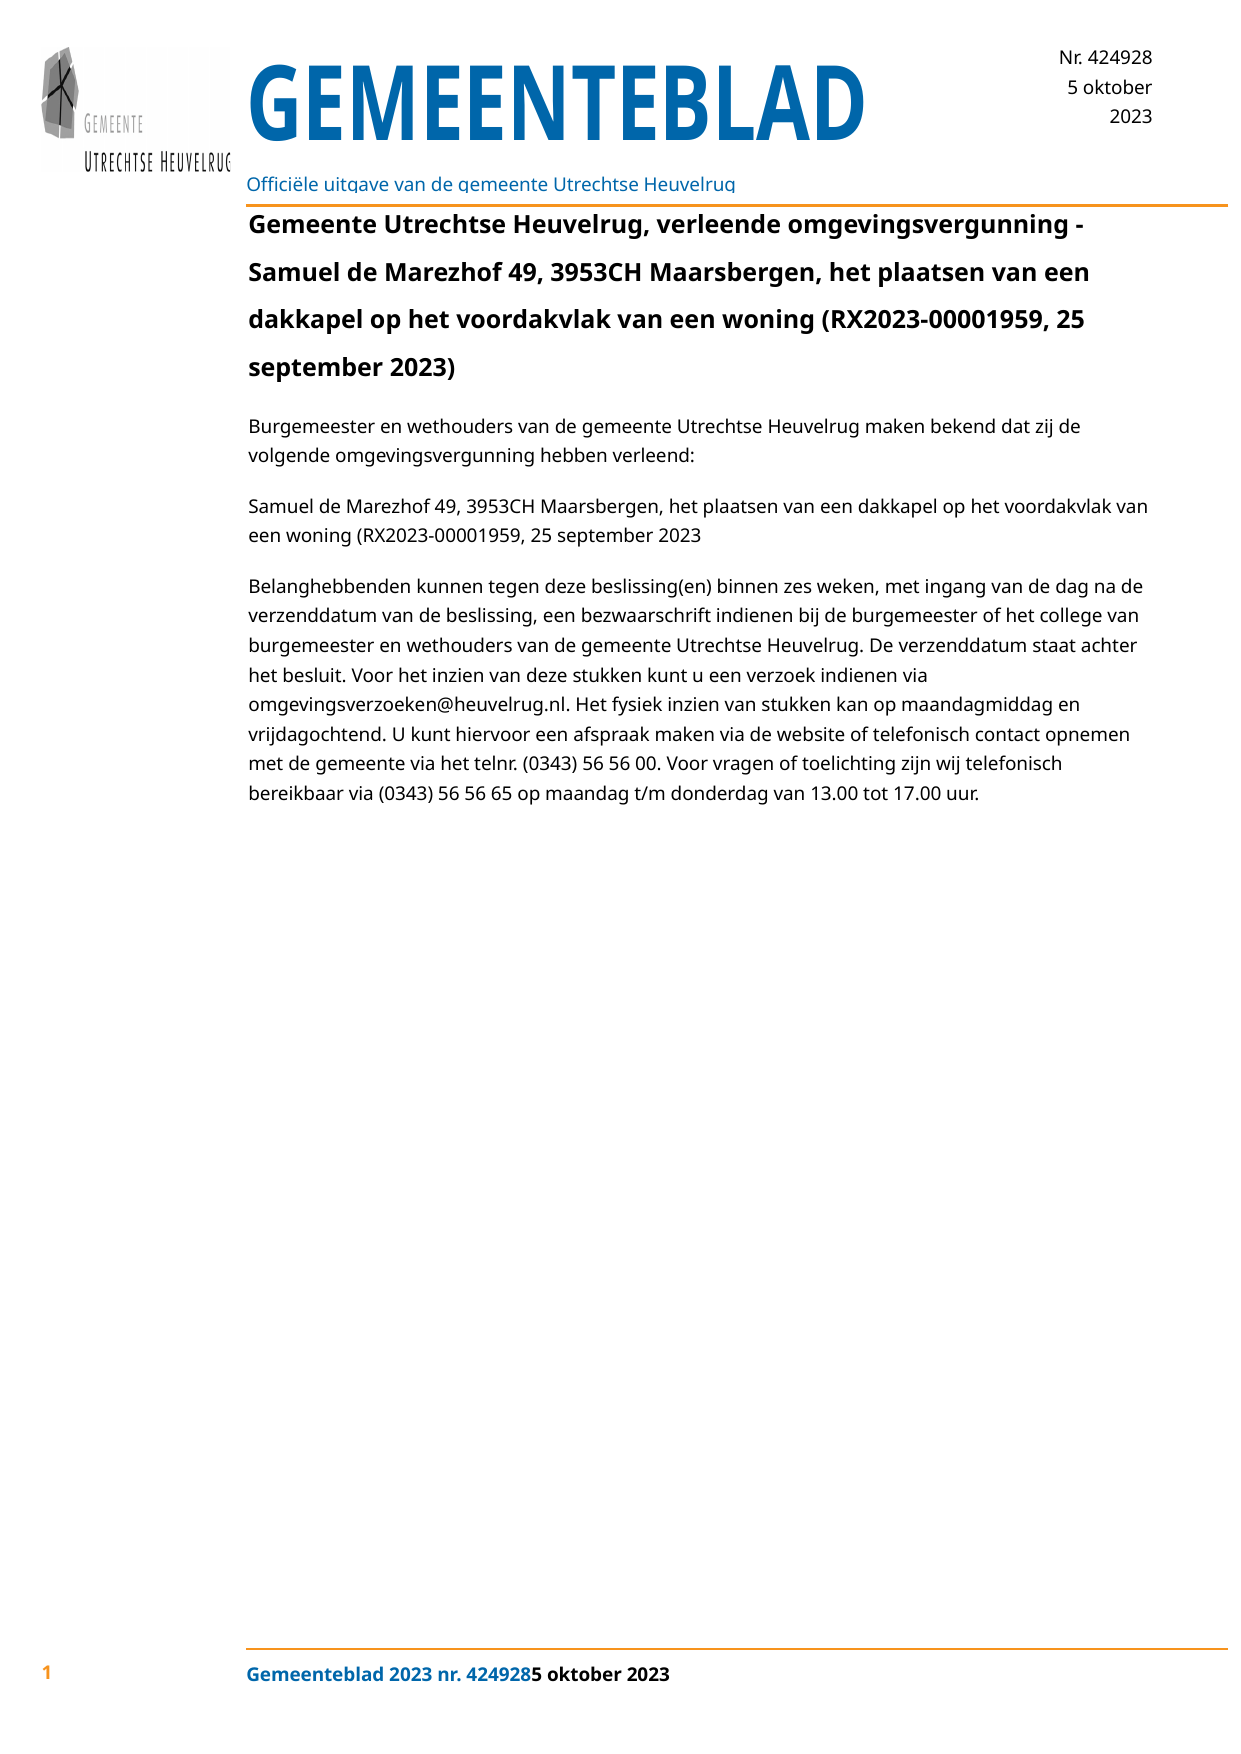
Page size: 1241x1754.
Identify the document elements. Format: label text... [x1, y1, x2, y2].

picture [41, 47, 231, 172]
text Belanghebbenden kunnen tegen deze beslissing(en) binnen zes weken, met ingang van de dag na de verzenddatum van de beslissing, een bezwaarschrift indienen bij de burgemeester of het college van burgemeester en wethouders van de gemeente Utrechtse Heuvelrug. De verzenddatum staat achter het besluit. Voor het inzien van deze stukken kunt u een verzoek indienen via omgevingsverzoeken@heuvelrug.nl. Het fysiek inzien van stukken kan op maandagmiddag en vrijdagochtend. U kunt hiervoor een afspraak maken via de website of telefonisch contact opnemen met de gemeente via het telnr. (0343) 56 56 00. Voor vragen of toelichting zijn wij telefonisch bereikbaar via (0343) 56 56 65 op maandag t/m donderdag van 13.00 tot 17.00 uur. [248, 573, 1152, 806]
text Burgemeester en wethouders van de gemeente Utrechtse Heuvelrug maken bekend dat zij de volgende omgevingsvergunning hebben verleend: [248, 413, 1152, 468]
text Samuel de Marezhof 49, 3953CH Maarsbergen, het plaatsen van een dakkapel op het voordakvlak van een woning (RX2023-00001959, 25 september 2023 [248, 493, 1152, 548]
text Gemeente Utrechtse Heuvelrug, verleende omgevingsvergunning - Samuel de Marezhof 49, 3953CH Maarsbergen, het plaatsen van een dakkapel op het voordakvlak van een woning (RX2023-00001959, 25 september 2023) [248, 207, 1152, 384]
